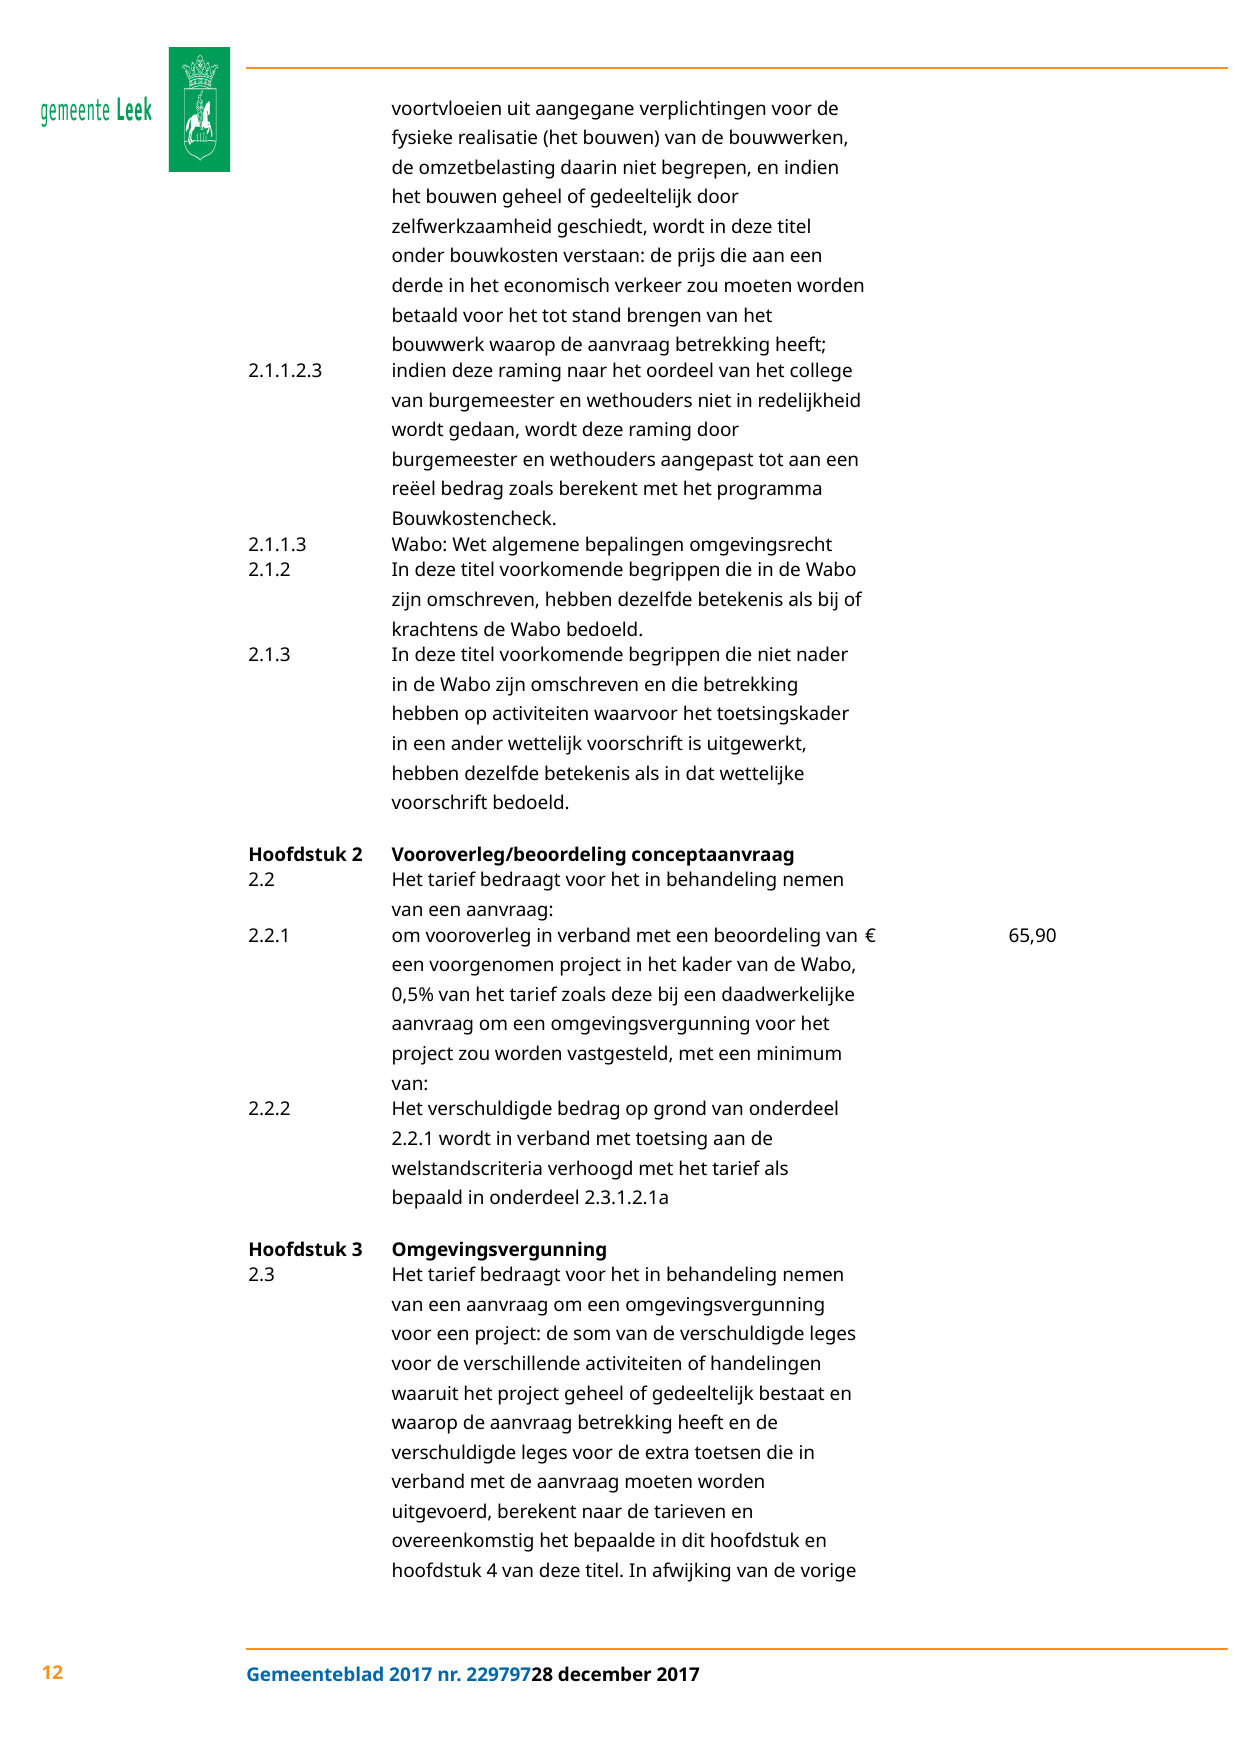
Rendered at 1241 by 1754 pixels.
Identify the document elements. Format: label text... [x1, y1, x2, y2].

table_cell voortvloeien uit aangegane verplichtingen voor de fysieke realisatie (het bouwen) van de bouwwerken, de omzetbelasting daarin niet begrepen, en indien het bouwen geheel of gedeeltelijk door zelfwerkzaamheid geschiedt, wordt in deze titel onder bouwkosten verstaan: de prijs die aan een derde in het economisch verkeer zou moeten worden betaald voor het tot stand brengen van het bouwwerk waarop de aanvraag betrekking heeft; [391, 95, 865, 357]
table_cell [865, 1236, 1008, 1261]
table_cell 2.1.3 [248, 641, 391, 815]
table_cell 65,90 [1008, 922, 1152, 1096]
table_cell Het tarief bedraagt voor het in behandeling nemen van een aanvraag: [391, 867, 865, 922]
table_cell 2.2 [248, 867, 391, 922]
table_cell 2.1.1.3 [248, 531, 391, 557]
table_cell [1008, 1096, 1152, 1210]
table_cell Het tarief bedraagt voor het in behandeling nemen van een aanvraag om een omgevingsvergunning voor een project: de som van de verschuldigde leges voor de verschillende activiteiten of handelingen waaruit het project geheel of gedeeltelijk bestaat en waarop de aanvraag betrekking heeft en de verschuldigde leges voor de extra toetsen die in verband met de aanvraag moeten worden uitgevoerd, berekent naar de tarieven en overeenkomstig het bepaalde in dit hoofdstuk en hoofdstuk 4 van deze titel. In afwijking van de vorige [391, 1261, 865, 1583]
table_cell [865, 357, 1008, 531]
table_cell [1008, 641, 1152, 815]
table_cell [1008, 95, 1152, 357]
table_cell In deze titel voorkomende begrippen die niet nader in de Wabo zijn omschreven en die betrekking hebben op activiteiten waarvoor het toetsingskader in een ander wettelijk voorschrift is uitgewerkt, hebben dezelfde betekenis als in dat wettelijke voorschrift bedoeld. [391, 641, 865, 815]
table_cell 2.1.1.2.3 [248, 357, 391, 531]
table_cell [1008, 557, 1152, 641]
table_cell om vooroverleg in verband met een beoordeling van een voorgenomen project in het kader van de Wabo, 0,5% van het tarief zoals deze bij een daadwerkelijke aanvraag om een omgevingsvergunning voor het project zou worden vastgesteld, met een minimum van: [391, 922, 865, 1096]
table_cell [865, 841, 1008, 867]
table_cell [1008, 1210, 1152, 1236]
table_cell indien deze raming naar het oordeel van het college van burgemeester en wethouders niet in redelijkheid wordt gedaan, wordt deze raming door burgemeester en wethouders aangepast tot aan een reëel bedrag zoals berekent met het programma Bouwkostencheck. [391, 357, 865, 531]
table_cell [391, 1210, 865, 1236]
table_cell Het verschuldigde bedrag op grond van onderdeel 2.2.1 wordt in verband met toetsing aan de welstandscriteria verhoogd met het tarief als bepaald in onderdeel 2.3.1.2.1a [391, 1096, 865, 1210]
table_cell 2.1.2 [248, 557, 391, 641]
table_cell [865, 531, 1008, 557]
table_cell 2.3 [248, 1261, 391, 1583]
picture [41, 47, 231, 172]
table_cell [1008, 1261, 1152, 1583]
table_cell Hoofdstuk 2 [248, 841, 391, 867]
table_cell € [865, 922, 1008, 1096]
table_cell [1008, 867, 1152, 922]
table_cell [865, 95, 1008, 357]
table_cell [865, 1210, 1008, 1236]
table_cell In deze titel voorkomende begrippen die in de Wabo zijn omschreven, hebben dezelfde betekenis als bij of krachtens de Wabo bedoeld. [391, 557, 865, 641]
table_cell Vooroverleg/beoordeling conceptaanvraag [391, 841, 865, 867]
table_cell [865, 867, 1008, 922]
table_cell [248, 1210, 391, 1236]
table_cell [865, 641, 1008, 815]
table_cell [248, 95, 391, 357]
table_cell 2.2.2 [248, 1096, 391, 1210]
table_cell [391, 815, 865, 841]
table_cell Hoofdstuk 3 [248, 1236, 391, 1261]
table_cell Wabo: Wet algemene bepalingen omgevingsrecht [391, 531, 865, 557]
table_cell Omgevingsvergunning [391, 1236, 865, 1261]
table_cell [865, 1261, 1008, 1583]
table_cell [1008, 815, 1152, 841]
table_cell [1008, 1236, 1152, 1261]
table_cell [865, 1096, 1008, 1210]
table_cell [865, 557, 1008, 641]
table_cell 2.2.1 [248, 922, 391, 1096]
table_cell [1008, 841, 1152, 867]
table_cell [1008, 357, 1152, 531]
table_cell [248, 815, 391, 841]
table_cell [1008, 531, 1152, 557]
table_cell [865, 815, 1008, 841]
